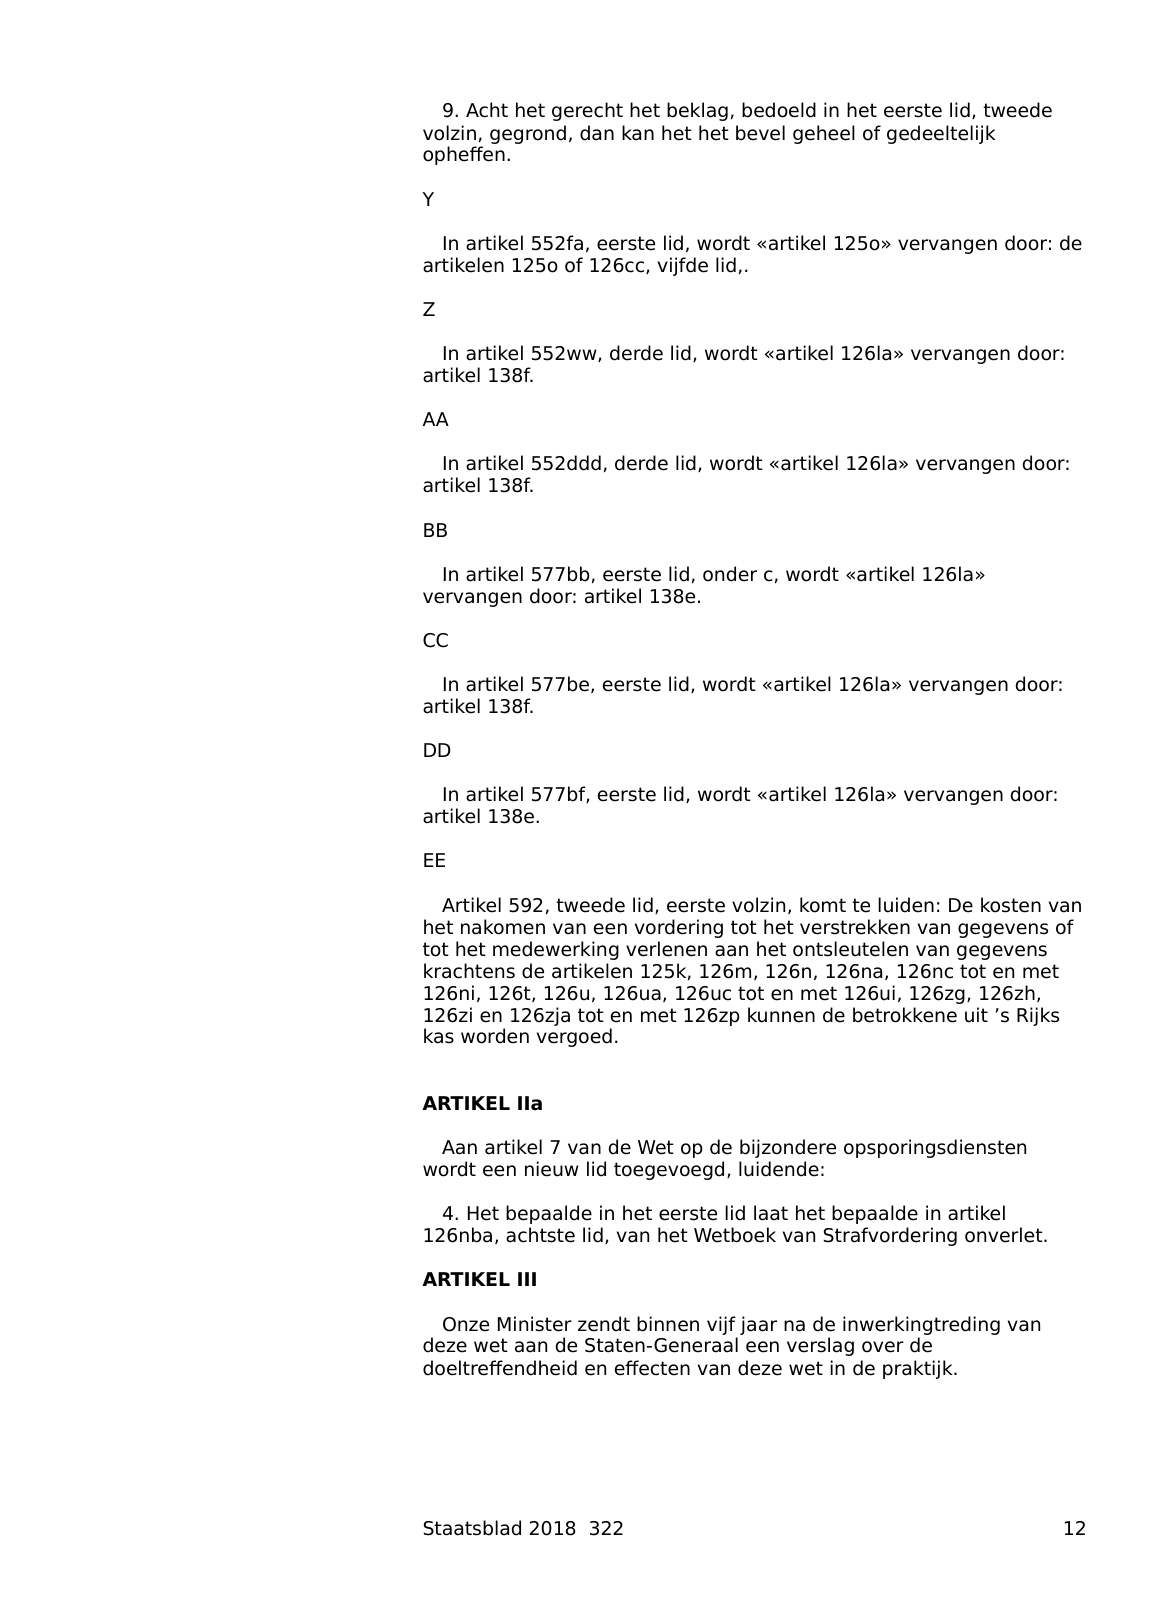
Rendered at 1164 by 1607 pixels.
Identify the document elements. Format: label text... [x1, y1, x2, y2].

text DD [422, 740, 1087, 762]
text Onze Minister zendt binnen vijf jaar na de inwerkingtreding van deze wet aan de Staten-Generaal een verslag over de doeltreffendheid en effecten van deze wet in de praktijk. [422, 1313, 1087, 1379]
text In artikel 577bb, eerste lid, onder c, wordt «artikel 126la» vervangen door: artikel 138e. [422, 564, 1087, 608]
text 4. Het bepaalde in het eerste lid laat het bepaalde in artikel 126nba, achtste lid, van het Wetboek van Strafvordering onverlet. [422, 1203, 1087, 1247]
text 9. Acht het gerecht het beklag, bedoeld in het eerste lid, tweede volzin, gegrond, dan kan het het bevel geheel of gedeeltelijk opheffen. [422, 100, 1087, 166]
text AA [422, 409, 1087, 431]
text CC [422, 630, 1087, 652]
text In artikel 577be, eerste lid, wordt «artikel 126la» vervangen door: artikel 138f. [422, 674, 1087, 718]
text Aan artikel 7 van de Wet op de bijzondere opsporingsdiensten wordt een nieuw lid toegevoegd, luidende: [422, 1137, 1087, 1181]
text In artikel 552ddd, derde lid, wordt «artikel 126la» vervangen door: artikel 138f. [422, 453, 1087, 497]
text Z [422, 299, 1087, 321]
text BB [422, 519, 1087, 541]
text In artikel 577bf, eerste lid, wordt «artikel 126la» vervangen door: artikel 138e. [422, 784, 1087, 828]
subtitle ARTIKEL III [422, 1269, 1087, 1291]
text In artikel 552fa, eerste lid, wordt «artikel 125o» vervangen door: de artikelen 125o of 126cc, vijfde lid,. [422, 233, 1087, 277]
text Y [422, 188, 1087, 211]
text In artikel 552ww, derde lid, wordt «artikel 126la» vervangen door: artikel 138f. [422, 343, 1087, 387]
subtitle ARTIKEL IIa [422, 1093, 1087, 1115]
text EE [422, 850, 1087, 872]
text Artikel 592, tweede lid, eerste volzin, komt te luiden: De kosten van het nakomen van een vordering tot het verstrekken van gegevens of tot het medewerking verlenen aan het ontsleutelen van gegevens krachtens de artikelen 125k, 126m, 126n, 126na, 126nc tot en met 126ni, 126t, 126u, 126ua, 126uc tot en met 126ui, 126zg, 126zh, 126zi en 126zja tot en met 126zp kunnen de betrokkene uit ’s Rijks kas worden vergoed. [422, 894, 1087, 1048]
